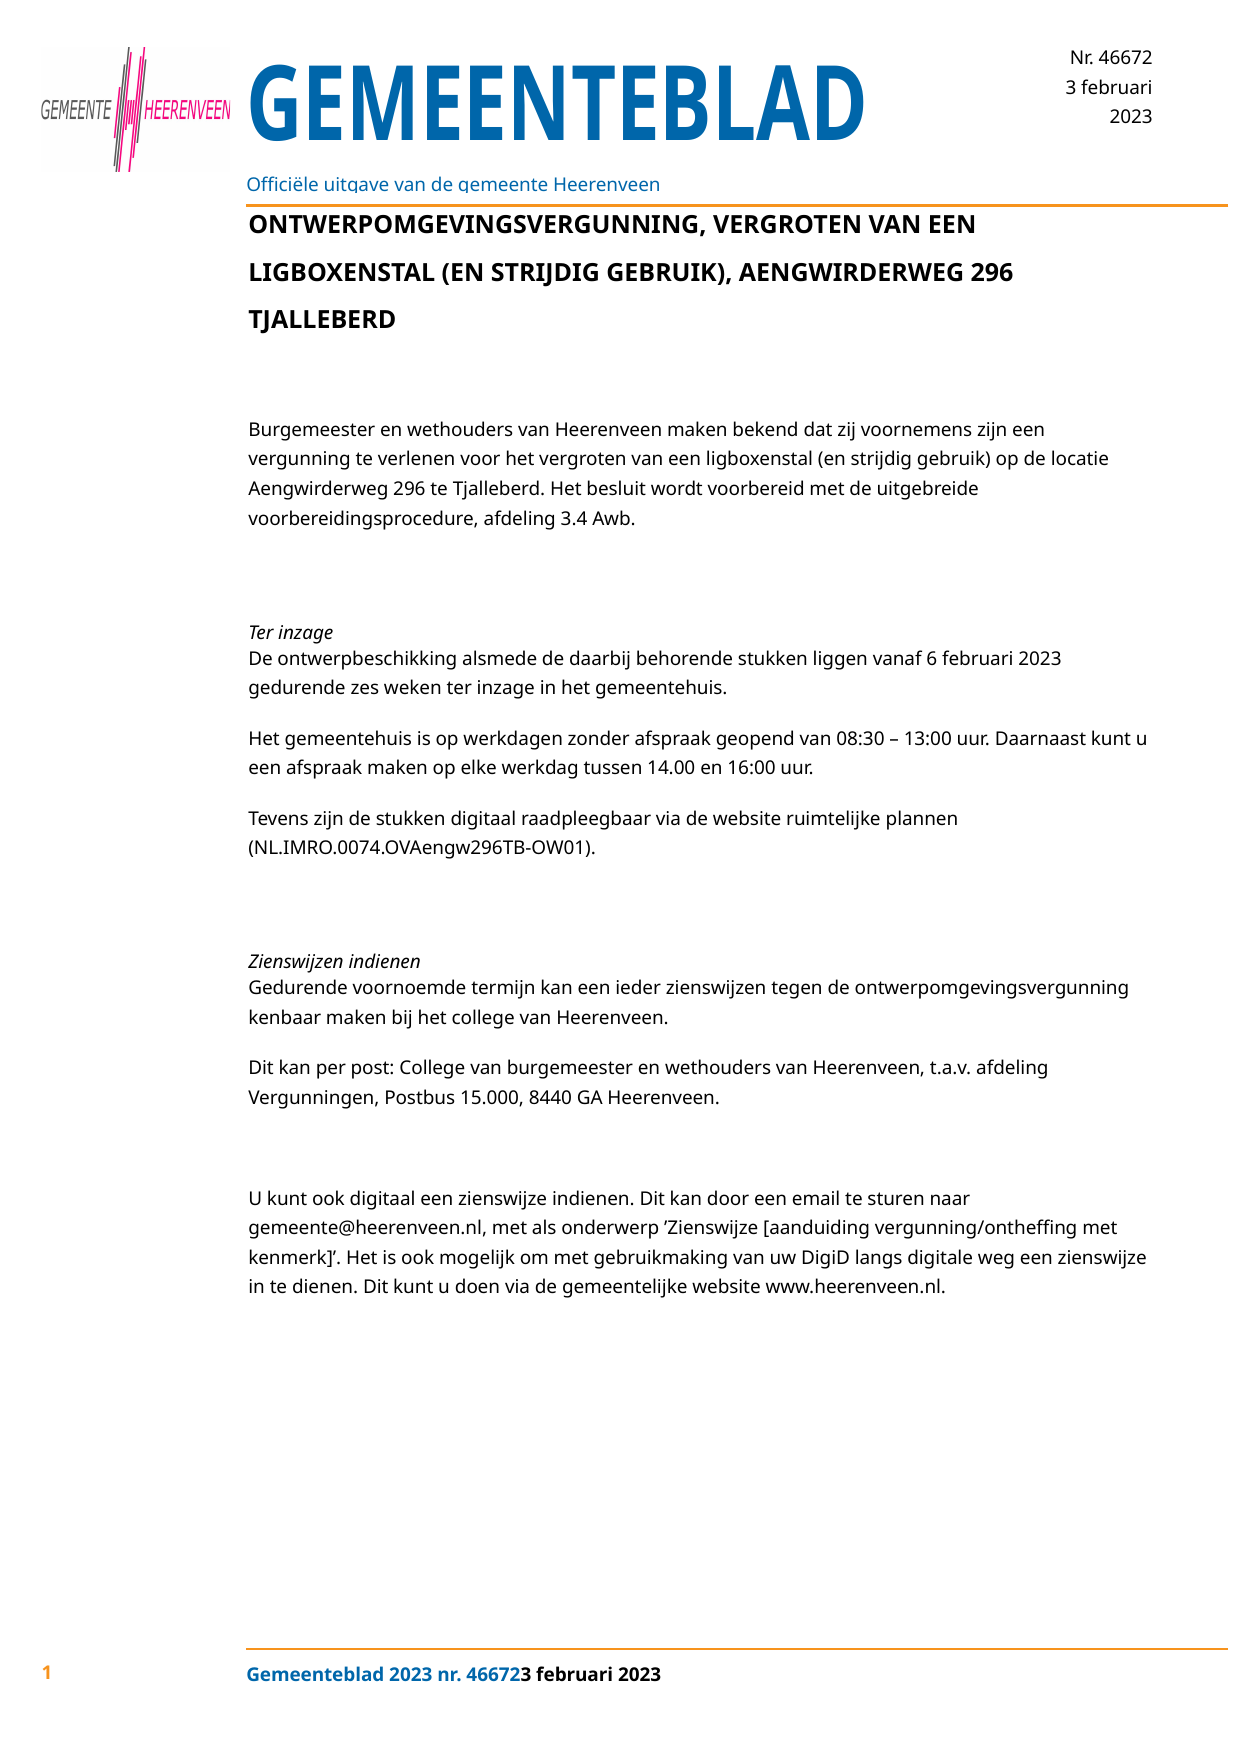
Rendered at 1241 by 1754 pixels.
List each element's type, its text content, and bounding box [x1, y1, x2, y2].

text Het gemeentehuis is op werkdagen zonder afspraak geopend van 08:30 – 13:00 uur. Daarnaast kunt u een afspraak maken op elke werkdag tussen 14.00 en 16:00 uur. [248, 725, 1152, 780]
text Burgemeester en wethouders van Heerenveen maken bekend dat zij voornemens zijn een vergunning te verlenen voor het vergroten van een ligboxenstal (en strijdig gebruik) op de locatie Aengwirderweg 296 te Tjalleberd. Het besluit wordt voorbereid met de uitgebreide voorbereidingsprocedure, afdeling 3.4 Awb. [248, 416, 1152, 530]
text Dit kan per post: College van burgemeester en wethouders van Heerenveen, t.a.v. afdeling Vergunningen, Postbus 15.000, 8440 GA Heerenveen. [248, 1054, 1152, 1110]
text U kunt ook digitaal een zienswijze indienen. Dit kan door een email te sturen naar gemeente@heerenveen.nl, met als onderwerp ’Zienswijze [aanduiding vergunning/ontheffing met kenmerk]’. Het is ook mogelijk om met gebruikmaking van uw DigiD langs digitale weg een zienswijze in te dienen. Dit kunt u doen via de gemeentelijke website www.heerenveen.nl. [248, 1185, 1152, 1299]
text Tevens zijn de stukken digitaal raadpleegbaar via de website ruimtelijke plannen (NL.IMRO.0074.OVAengw296TB-OW01). [248, 805, 1152, 860]
text Gedurende voornoemde termijn kan een ieder zienswijzen tegen de ontwerpomgevingsvergunning kenbaar maken bij het college van Heerenveen. [248, 974, 1152, 1030]
text Ter inzage [248, 619, 1152, 645]
text Zienswijzen indienen [248, 949, 1152, 974]
text ONTWERPOMGEVINGSVERGUNNING, VERGROTEN VAN EEN LIGBOXENSTAL (EN STRIJDIG GEBRUIK), AENGWIRDERWEG 296 TJALLEBERD [248, 207, 1152, 336]
picture [41, 47, 231, 172]
text De ontwerpbeschikking alsmede de daarbij behorende stukken liggen vanaf 6 februari 2023 gedurende zes weken ter inzage in het gemeentehuis. [248, 645, 1152, 700]
